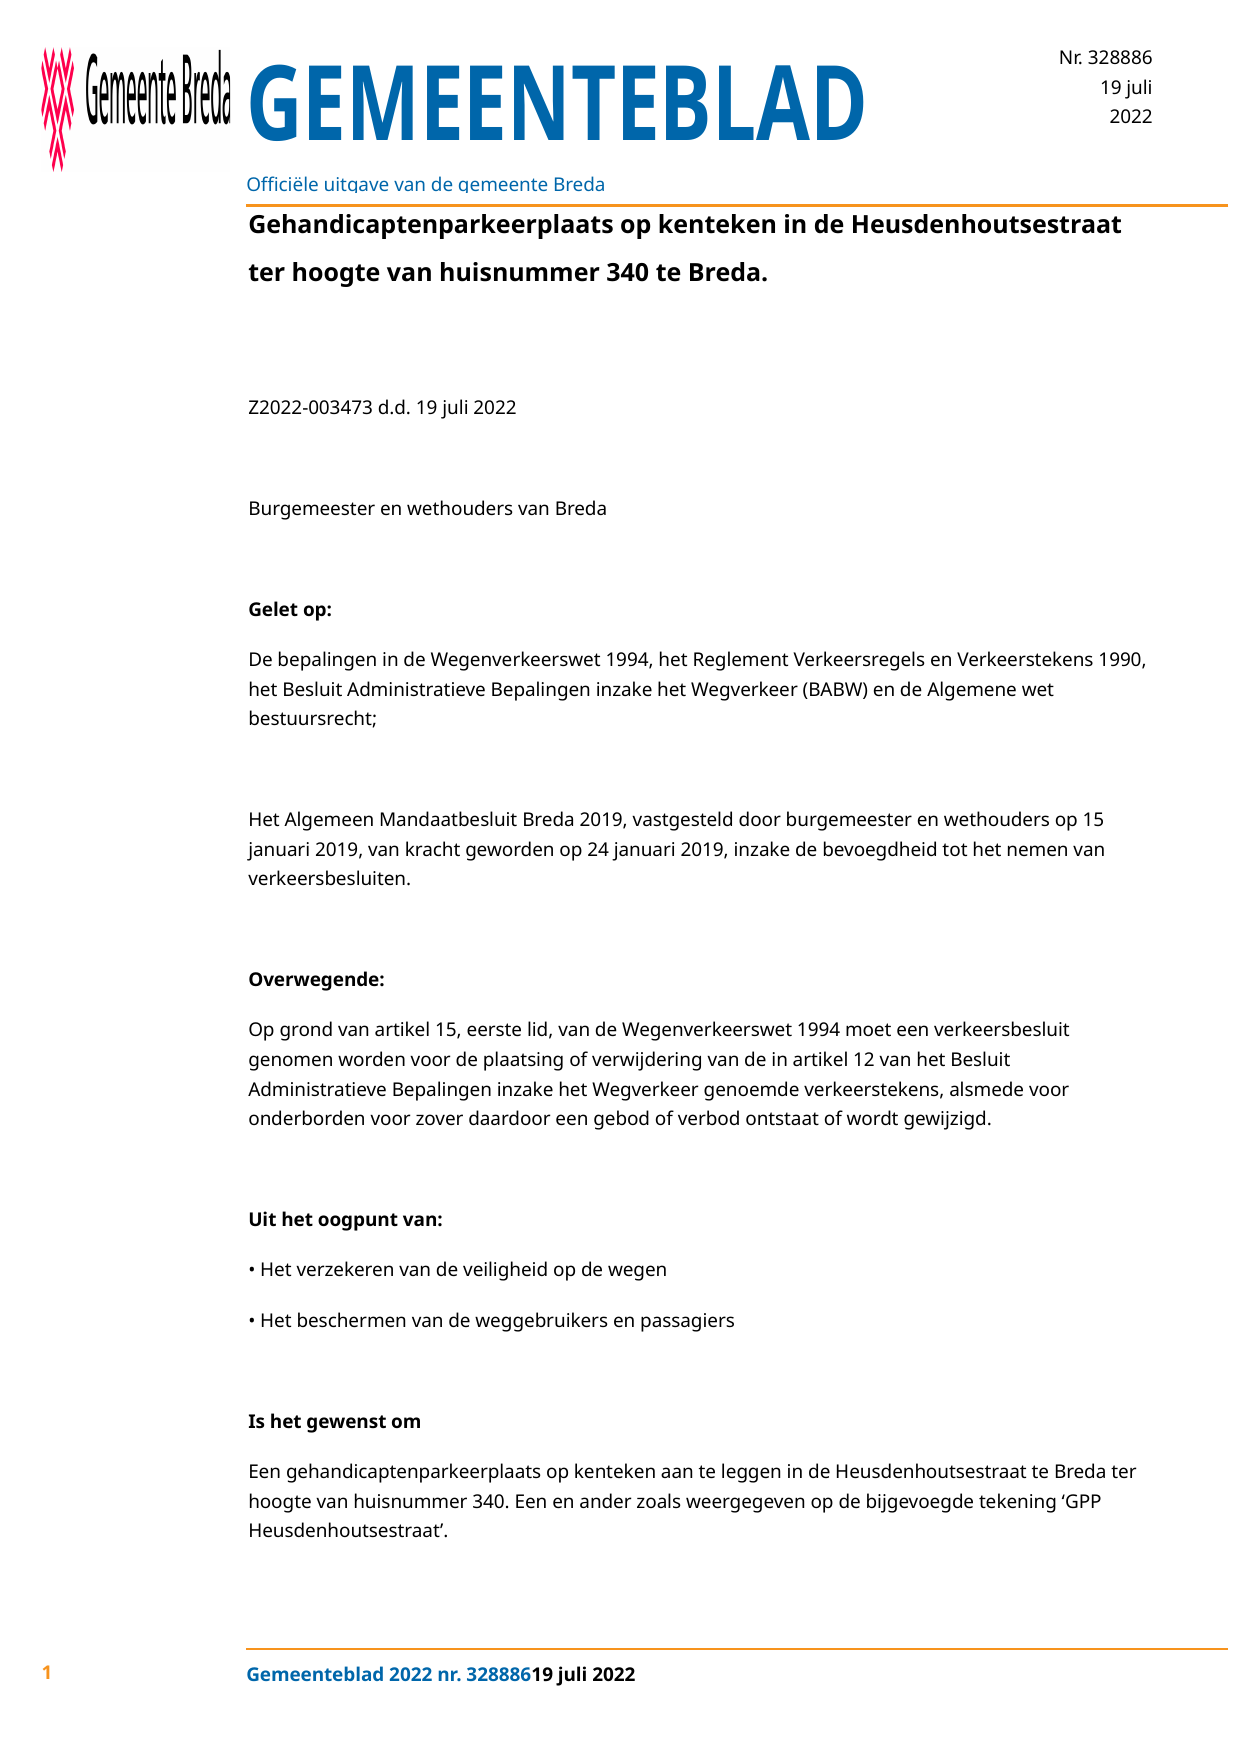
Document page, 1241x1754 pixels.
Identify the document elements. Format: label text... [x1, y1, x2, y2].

text Gelet op: [248, 596, 1152, 621]
text Het Algemeen Mandaatbesluit Breda 2019, vastgesteld door burgemeester en wethouders op 15 januari 2019, van kracht geworden op 24 januari 2019, inzake de bevoegdheid tot het nemen van verkeersbesluiten. [248, 806, 1152, 891]
text Uit het oogpunt van: [248, 1206, 1152, 1232]
text Overwegende: [248, 966, 1152, 992]
text Z2022-003473 d.d. 19 juli 2022 [248, 394, 1152, 420]
text Gehandicaptenparkeerplaats op kenteken in de Heusdenhoutsestraat ter hoogte van huisnummer 340 te Breda. [248, 207, 1152, 288]
text • Het beschermen van de weggebruikers en passagiers [248, 1307, 1152, 1333]
text • Het verzekeren van de veiligheid op de wegen [248, 1257, 1152, 1282]
text De bepalingen in de Wegenverkeerswet 1994, het Reglement Verkeersregels en Verkeerstekens 1990, het Besluit Administratieve Bepalingen inzake het Wegverkeer (BABW) en de Algemene wet bestuursrecht; [248, 646, 1152, 731]
text Is het gewenst om [248, 1408, 1152, 1433]
picture [41, 47, 231, 172]
text Een gehandicaptenparkeerplaats op kenteken aan te leggen in de Heusdenhoutsestraat te Breda ter hoogte van huisnummer 340. Een en ander zoals weergegeven op de bijgevoegde tekening ‘GPP Heusdenhoutsestraat’. [248, 1458, 1152, 1543]
text Burgemeester en wethouders van Breda [248, 495, 1152, 521]
text Op grond van artikel 15, eerste lid, van de Wegenverkeerswet 1994 moet een verkeersbesluit genomen worden voor de plaatsing of verwijdering van de in artikel 12 van het Besluit Administratieve Bepalingen inzake het Wegverkeer genoemde verkeerstekens, alsmede voor onderborden voor zover daardoor een gebod of verbod ontstaat of wordt gewijzigd. [248, 1017, 1152, 1131]
